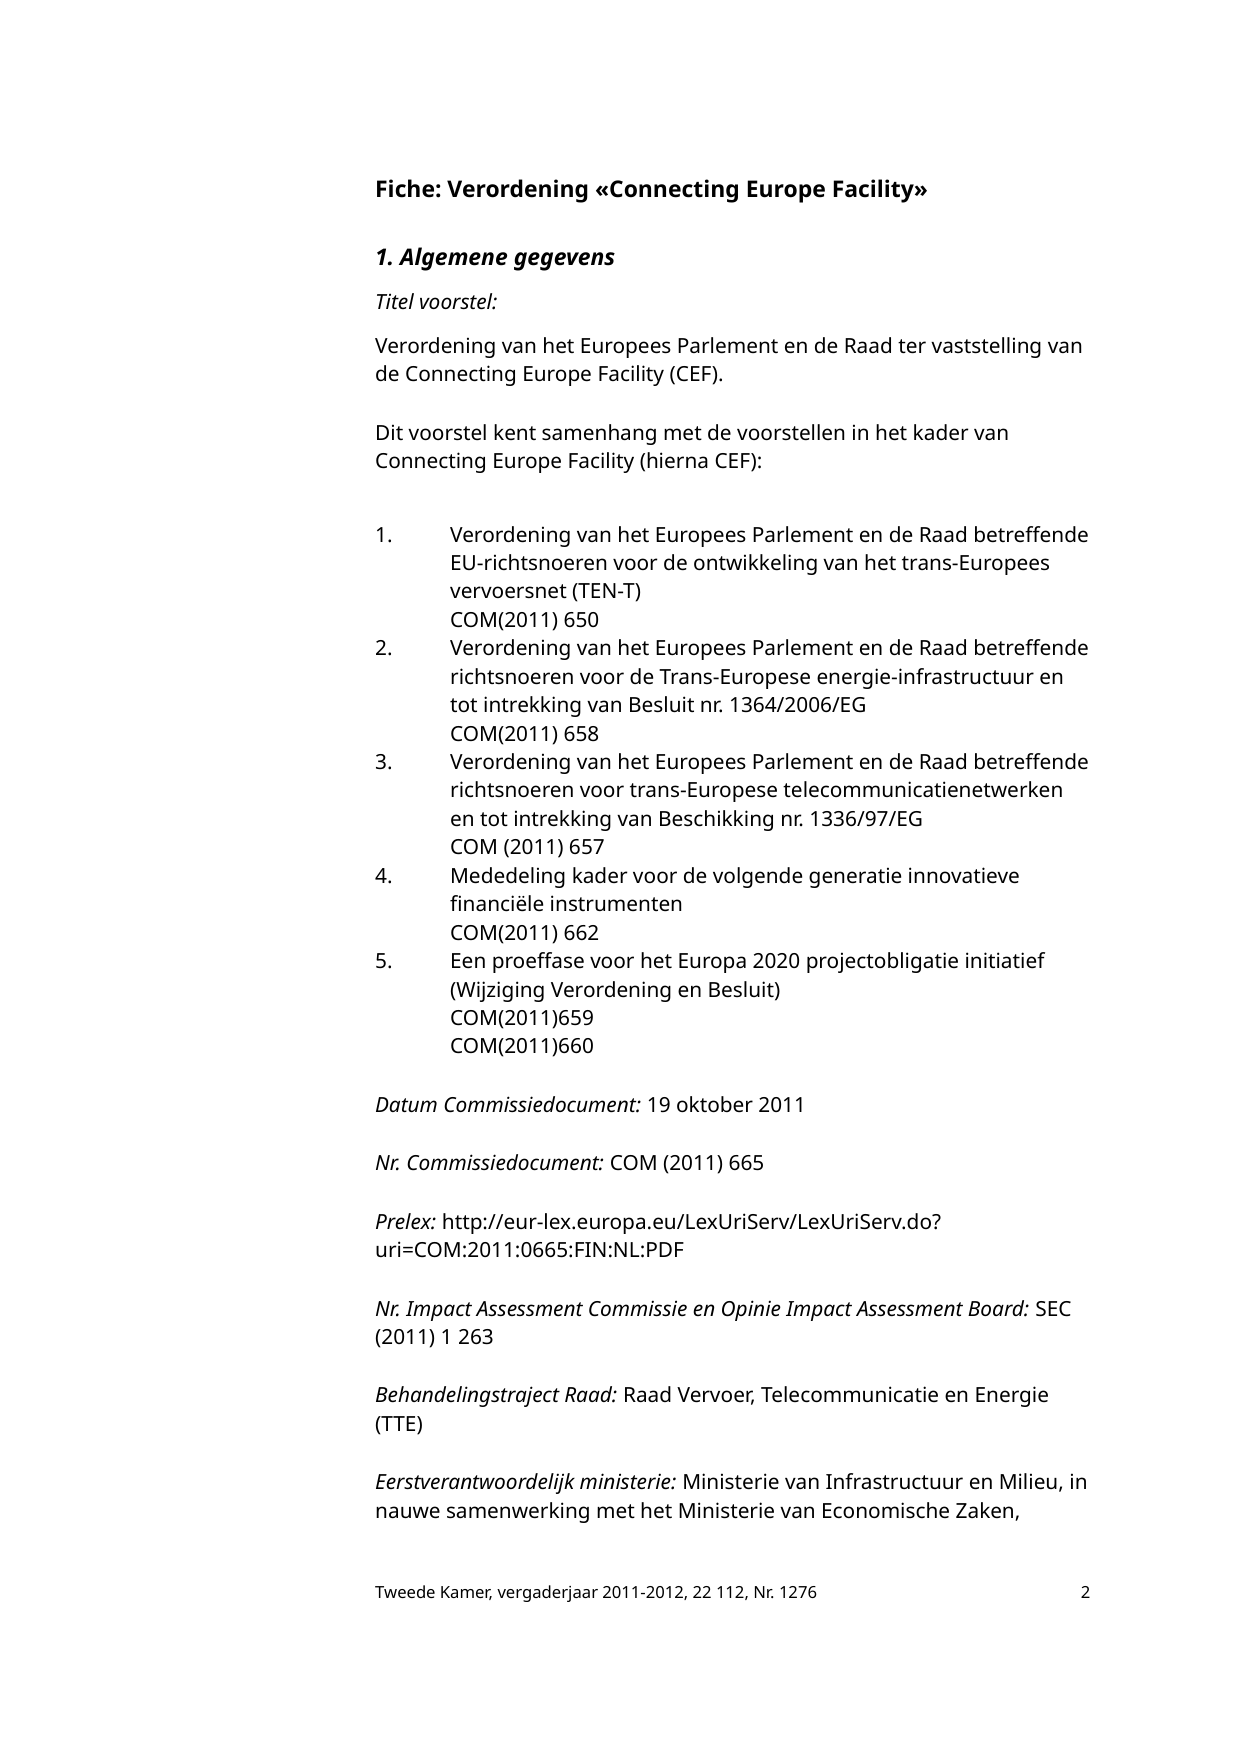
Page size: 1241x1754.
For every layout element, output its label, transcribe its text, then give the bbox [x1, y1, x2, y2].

list Verordening van het Europees Parlement en de Raad betreffende richtsnoeren voor de Trans-Europese energie-infrastructuur en tot intrekking van Besluit nr. 1364/2006/EG [375, 633, 1090, 719]
list COM(2011) 650 [375, 605, 1090, 633]
list Mededeling kader voor de volgende generatie innovatieve financiële instrumenten [375, 861, 1090, 918]
list COM (2011) 657 [375, 832, 1090, 861]
list Een proeffase voor het Europa 2020 projectobligatie initiatief (Wijziging Verordening en Besluit) [375, 946, 1090, 1003]
list COM(2011) 658 [375, 719, 1090, 747]
text Nr. Impact Assessment Commissie en Opinie Impact Assessment Board: SEC (2011) 1 263 [375, 1294, 1090, 1351]
text Titel voorstel: [375, 287, 1090, 316]
text Nr. Commissiedocument: COM (2011) 665 [375, 1148, 1090, 1177]
list COM(2011)659 [375, 1003, 1090, 1032]
list Verordening van het Europees Parlement en de Raad betreffende richtsnoeren voor trans-Europese telecommunicatienetwerken en tot intrekking van Beschikking nr. 1336/97/EG [375, 747, 1090, 832]
subtitle 1. Algemene gegevens [375, 241, 1090, 272]
list Verordening van het Europees Parlement en de Raad betreffende EU-richtsnoeren voor de ontwikkeling van het trans-Europees vervoersnet (TEN-T) [375, 520, 1090, 605]
text Behandelingstraject Raad: Raad Vervoer, Telecommunicatie en Energie (TTE) [375, 1381, 1090, 1437]
text Prelex: http://eur-lex.europa.eu/LexUriServ/LexUriServ.do?uri=COM:2011:0665:FIN:NL:PDF [375, 1207, 1090, 1264]
text Datum Commissiedocument: 19 oktober 2011 [375, 1090, 1090, 1118]
list COM(2011) 662 [375, 918, 1090, 946]
text Eerstverantwoordelijk ministerie: Ministerie van Infrastructuur en Milieu, in nauwe samenwerking met het Ministerie van Economische Zaken, [375, 1467, 1090, 1524]
text Verordening van het Europees Parlement en de Raad ter vaststelling van de Connecting Europe Facility (CEF). [375, 331, 1090, 388]
list COM(2011)660 [375, 1032, 1090, 1060]
text Dit voorstel kent samenhang met de voorstellen in het kader van Connecting Europe Facility (hierna CEF): [375, 418, 1090, 475]
subtitle Fiche: Verordening «Connecting Europe Facility» [375, 172, 1090, 204]
